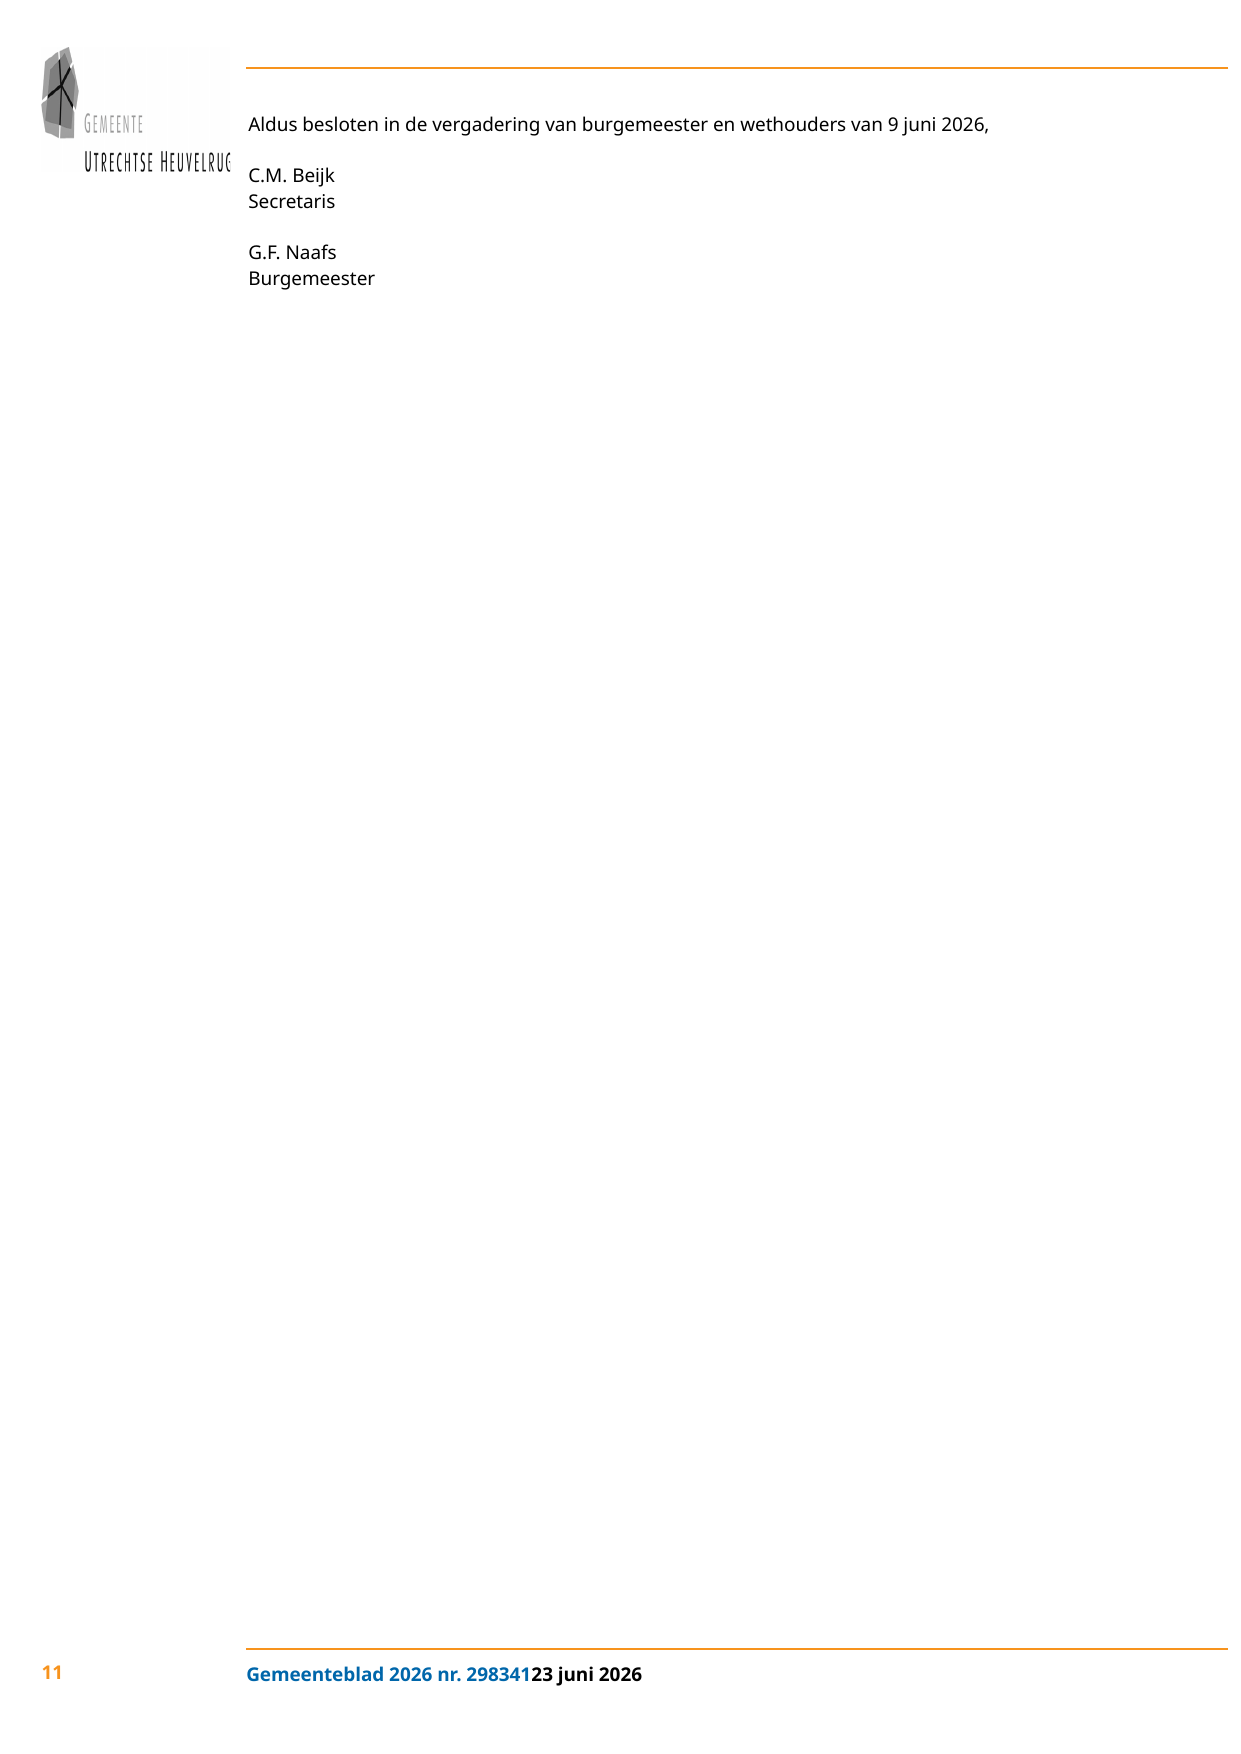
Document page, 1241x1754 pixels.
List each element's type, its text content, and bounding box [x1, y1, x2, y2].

text Aldus besloten in de vergadering van burgemeester en wethouders van 9 juni 2026, [248, 111, 1152, 137]
picture [41, 47, 231, 172]
text G.F. Naafs [248, 239, 1152, 265]
text Secretaris [248, 188, 1152, 214]
text Burgemeester [248, 265, 1152, 291]
text C.M. Beijk [248, 162, 1152, 188]
